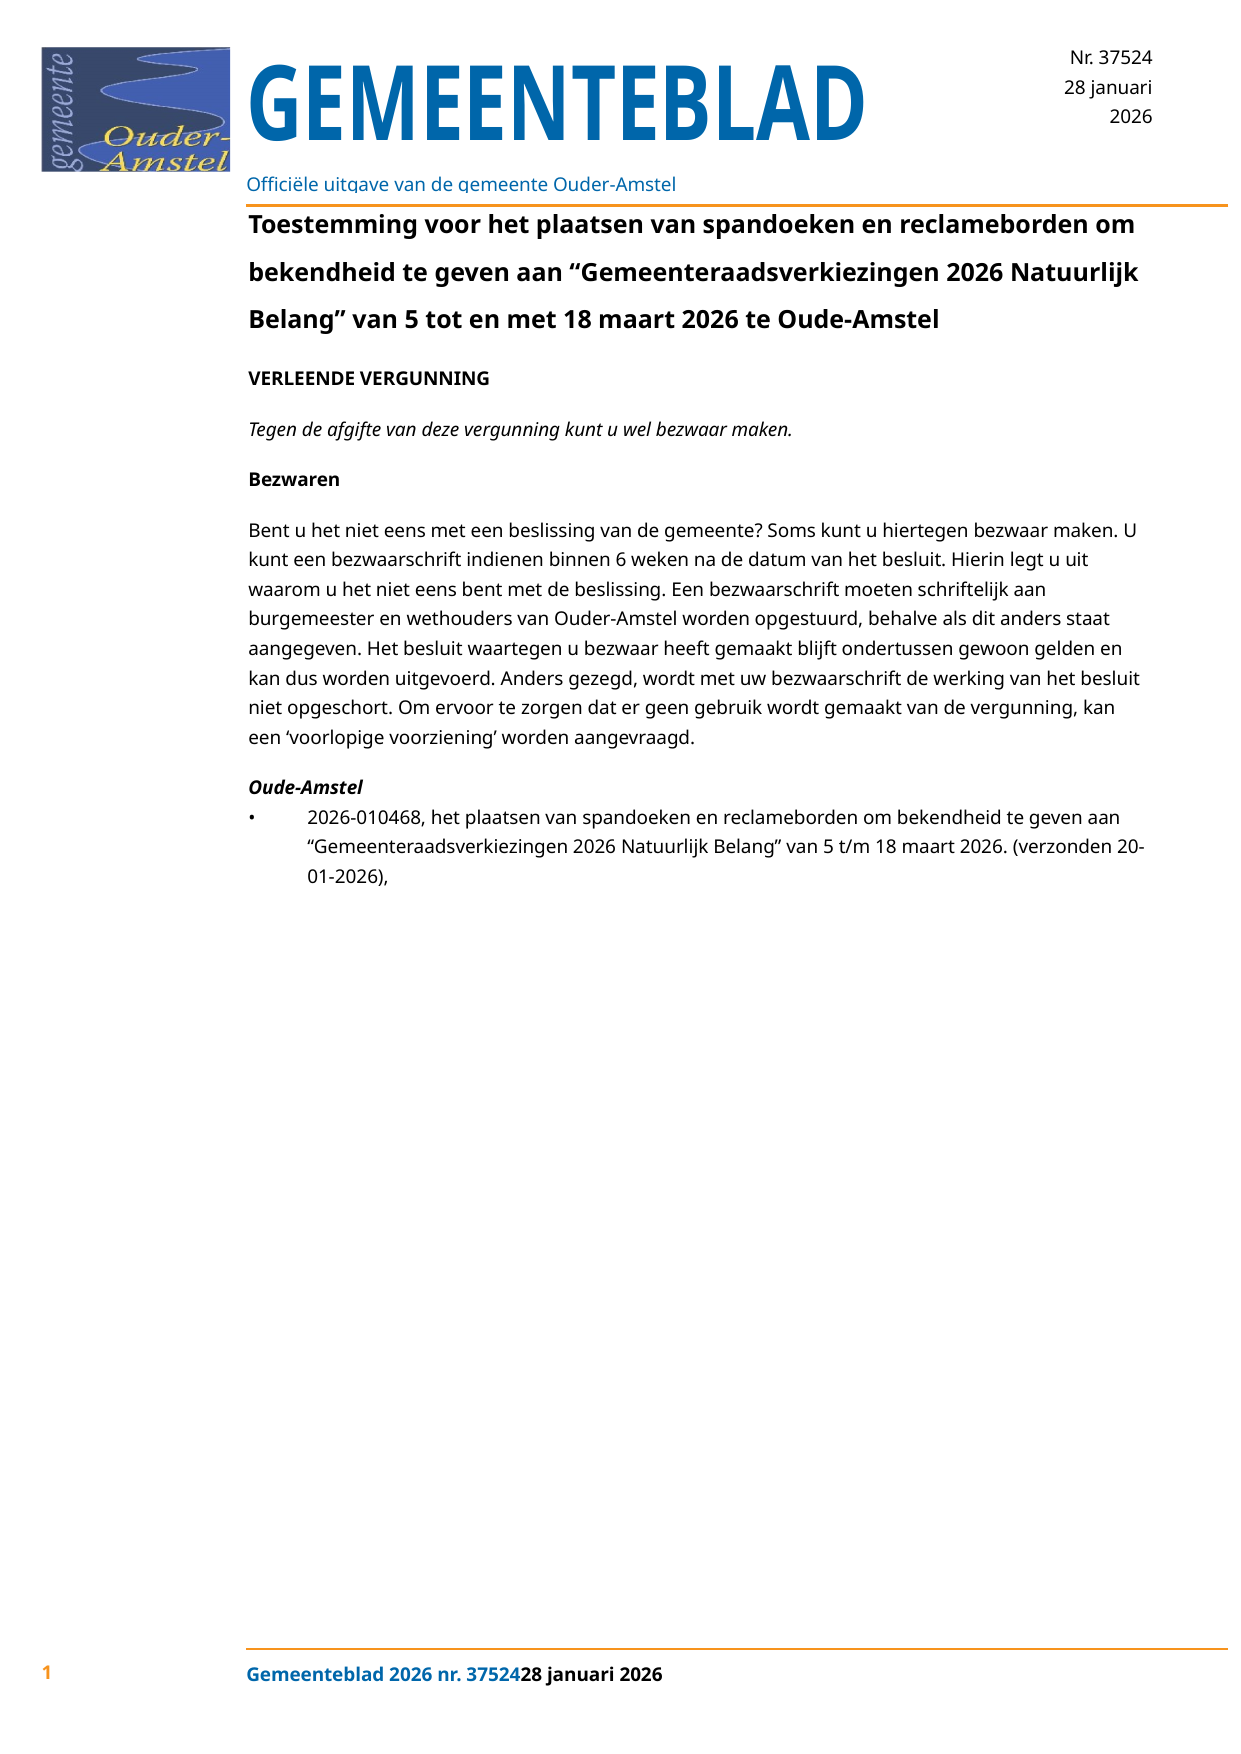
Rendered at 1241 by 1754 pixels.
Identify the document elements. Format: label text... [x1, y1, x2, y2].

text Bezwaren [248, 466, 1152, 492]
picture [41, 47, 231, 172]
text Toestemming voor het plaatsen van spandoeken en reclameborden om bekendheid te geven aan “Gemeenteraadsverkiezingen 2026 Natuurlijk Belang” van 5 tot en met 18 maart 2026 te Oude-Amstel [248, 207, 1152, 336]
text VERLEENDE VERGUNNING [248, 366, 1152, 391]
text Oude-Amstel [248, 774, 1152, 800]
text Tegen de afgifte van deze vergunning kunt u wel bezwaar maken. [248, 416, 1152, 442]
text Bent u het niet eens met een beslissing van de gemeente? Soms kunt u hiertegen bezwaar maken. U kunt een bezwaarschrift indienen binnen 6 weken na de datum van het besluit. Hierin legt u uit waarom u het niet eens bent met de beslissing. Een bezwaarschrift moeten schriftelijk aan burgemeester en wethouders van Ouder-Amstel worden opgestuurd, behalve als dit anders staat aangegeven. Het besluit waartegen u bezwaar heeft gemaakt blijft ondertussen gewoon gelden en kan dus worden uitgevoerd. Anders gezegd, wordt met uw bezwaarschrift de werking van het besluit niet opgeschort. Om ervoor te zorgen dat er geen gebruik wordt gemaakt van de vergunning, kan een ‘voorlopige voorziening’ worden aangevraagd. [248, 517, 1152, 749]
list 2026-010468, het plaatsen van spandoeken en reclameborden om bekendheid te geven aan “Gemeenteraadsverkiezingen 2026 Natuurlijk Belang” van 5 t/m 18 maart 2026. (verzonden 20-01-2026), [248, 804, 1152, 889]
